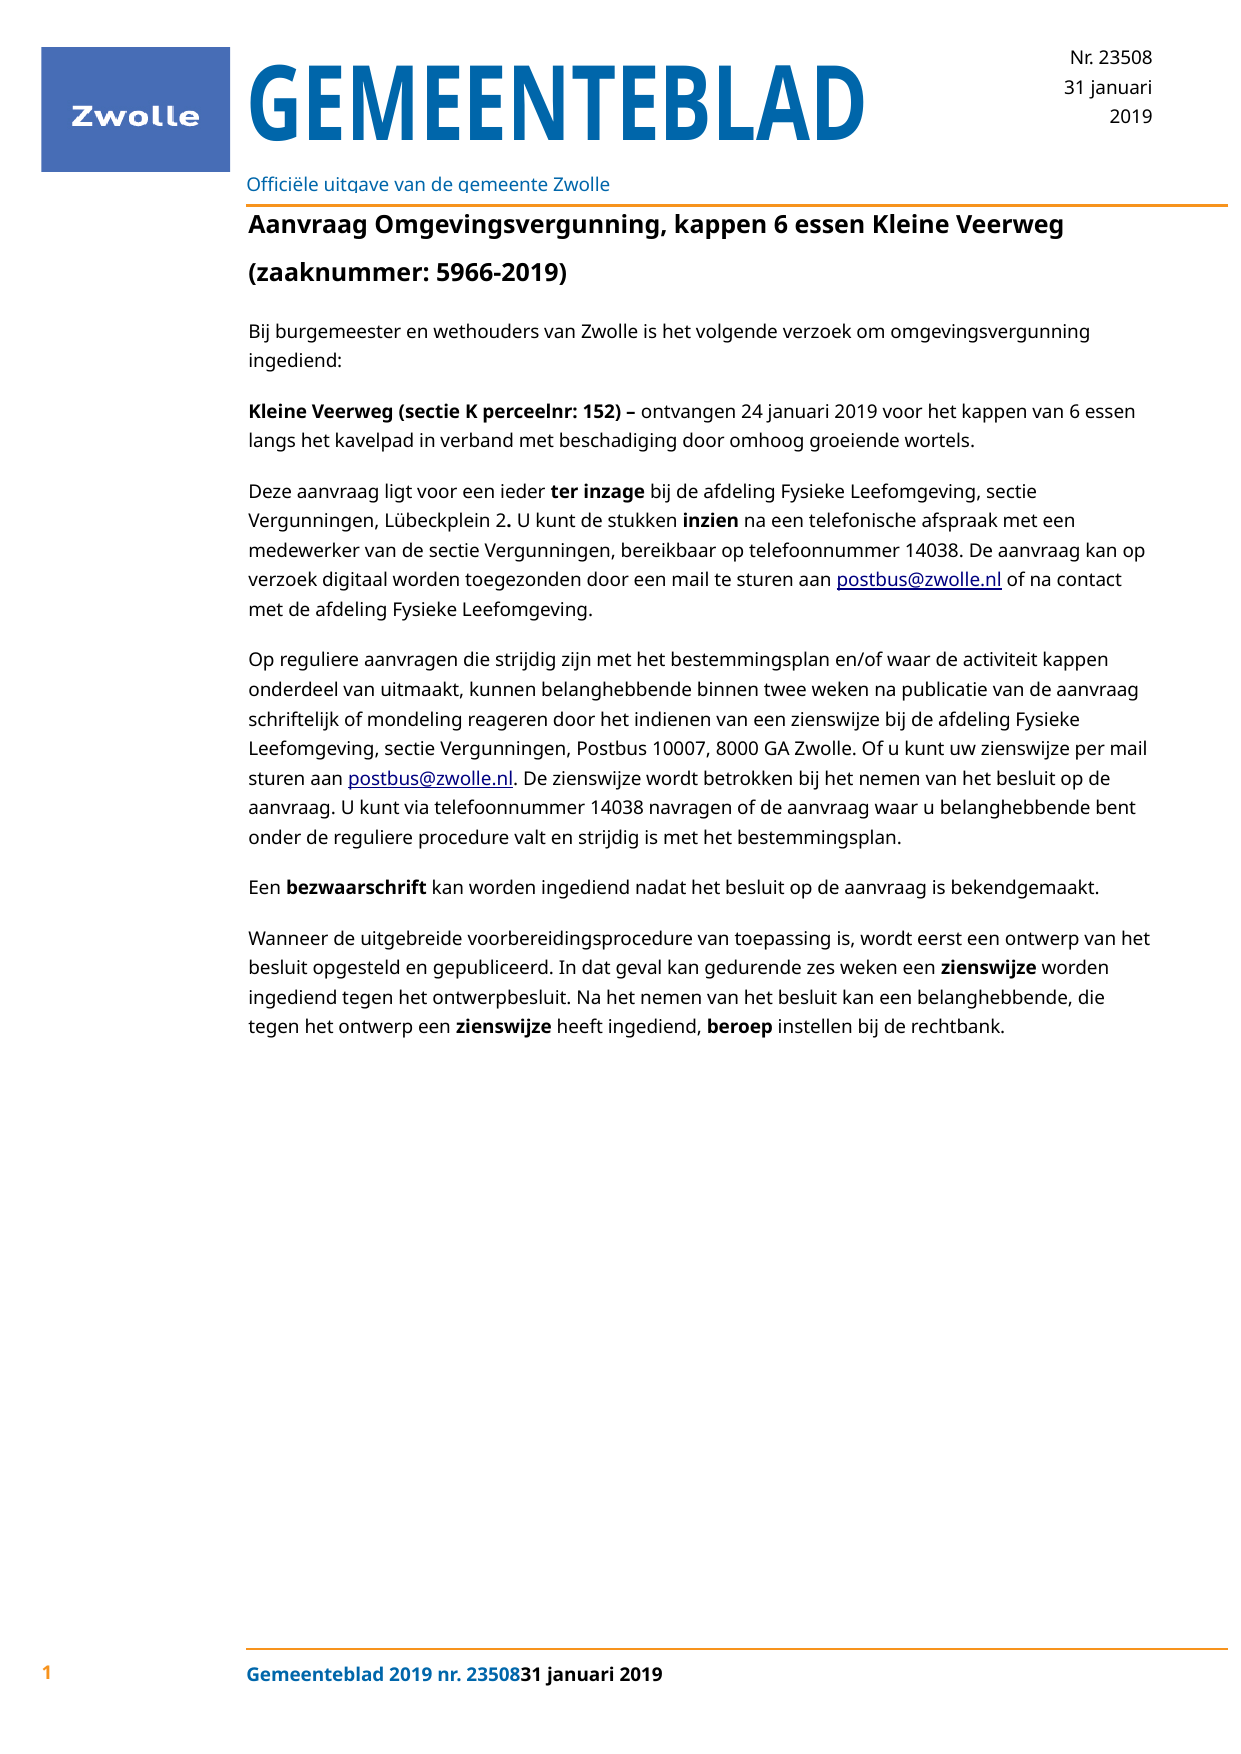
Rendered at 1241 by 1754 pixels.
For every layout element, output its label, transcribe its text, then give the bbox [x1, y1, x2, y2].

text Aanvraag Omgevingsvergunning, kappen 6 essen Kleine Veerweg (zaaknummer: 5966-2019) [248, 207, 1152, 288]
text Kleine Veerweg (sectie K perceelnr: 152) – ontvangen 24 januari 2019 voor het kappen van 6 essen langs het kavelpad in verband met beschadiging door omhoog groeiende wortels. [248, 398, 1152, 453]
picture [41, 47, 231, 172]
text Een bezwaarschrift kan worden ingediend nadat het besluit op de aanvraag is bekendgemaakt. [248, 874, 1152, 900]
text Deze aanvraag ligt voor een ieder ter inzage bij de afdeling Fysieke Leefomgeving, sectie Vergunningen, Lübeckplein 2. U kunt de stukken inzien na een telefonische afspraak met een medewerker van de sectie Vergunningen, bereikbaar op telefoonnummer 14038. De aanvraag kan op verzoek digitaal worden toegezonden door een mail te sturen aan postbus@zwolle.nl of na contact met de afdeling Fysieke Leefomgeving. [248, 478, 1152, 622]
text Bij burgemeester en wethouders van Zwolle is het volgende verzoek om omgevingsvergunning ingediend: [248, 318, 1152, 373]
text Wanneer de uitgebreide voorbereidingsprocedure van toepassing is, wordt eerst een ontwerp van het besluit opgesteld en gepubliceerd. In dat geval kan gedurende zes weken een zienswijze worden ingediend tegen het ontwerpbesluit. Na het nemen van het besluit kan een belanghebbende, die tegen het ontwerp een zienswijze heeft ingediend, beroep instellen bij de rechtbank. [248, 925, 1152, 1039]
text Op reguliere aanvragen die strijdig zijn met het bestemmingsplan en/of waar de activiteit kappen onderdeel van uitmaakt, kunnen belanghebbende binnen twee weken na publicatie van de aanvraag schriftelijk of mondeling reageren door het indienen van een zienswijze bij de afdeling Fysieke Leefomgeving, sectie Vergunningen, Postbus 10007, 8000 GA Zwolle. Of u kunt uw zienswijze per mail sturen aan postbus@zwolle.nl. De zienswijze wordt betrokken bij het nemen van het besluit op de aanvraag. U kunt via telefoonnummer 14038 navragen of de aanvraag waar u belanghebbende bent onder de reguliere procedure valt en strijdig is met het bestemmingsplan. [248, 647, 1152, 850]
